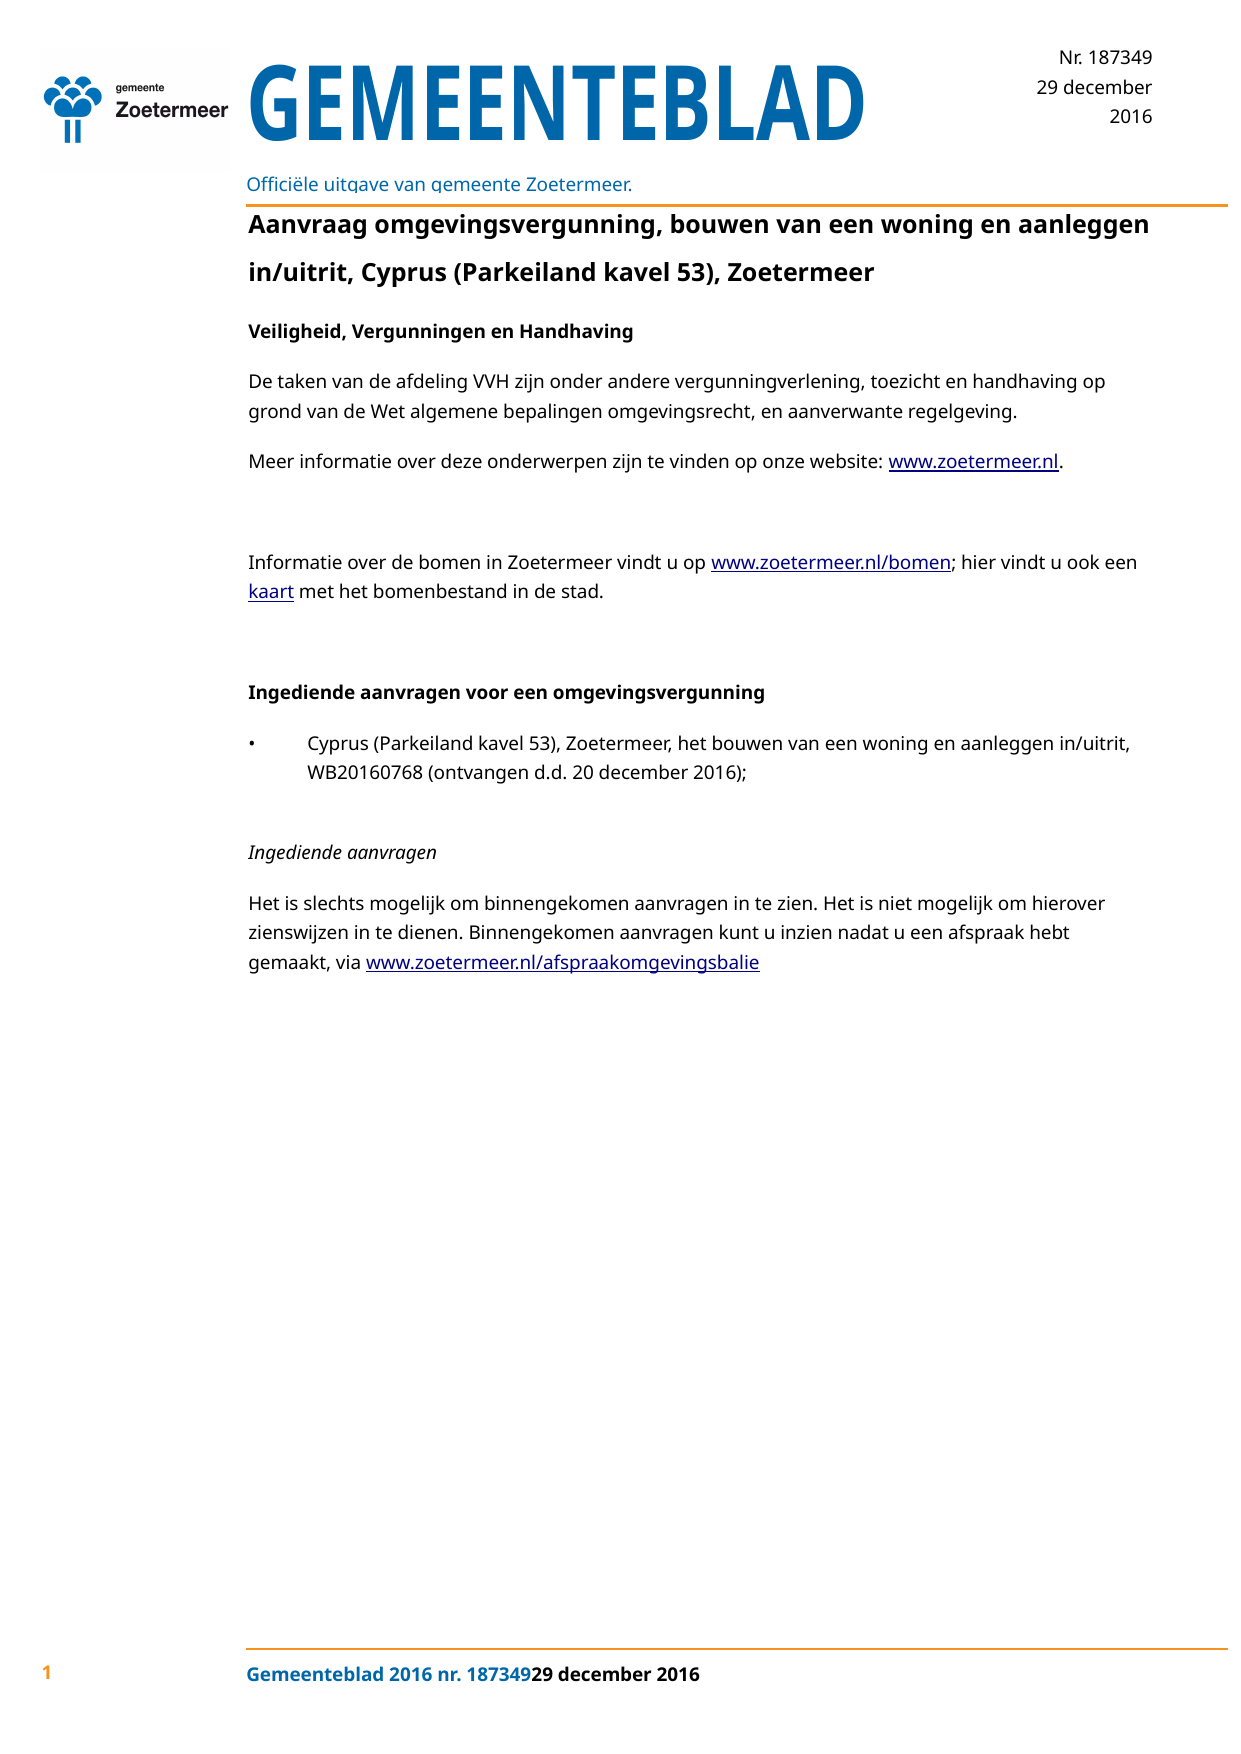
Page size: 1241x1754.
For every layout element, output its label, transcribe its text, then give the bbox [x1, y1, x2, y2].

text Ingediende aanvragen [248, 839, 1152, 865]
text De taken van de afdeling VVH zijn onder andere vergunningverlening, toezicht en handhaving op grond van de Wet algemene bepalingen omgevingsrecht, en aanverwante regelgeving. [248, 368, 1152, 424]
text Aanvraag omgevingsvergunning, bouwen van een woning en aanleggen in/uitrit, Cyprus (Parkeiland kavel 53), Zoetermeer [248, 207, 1152, 288]
text Het is slechts mogelijk om binnengekomen aanvragen in te zien. Het is niet mogelijk om hierover zienswijzen in te dienen. Binnengekomen aanvragen kunt u inzien nadat u een afspraak hebt gemaakt, via www.zoetermeer.nl/afspraakomgevingsbalie [248, 890, 1152, 975]
text Ingediende aanvragen voor een omgevingsvergunning [248, 679, 1152, 705]
text Informatie over de bomen in Zoetermeer vindt u op www.zoetermeer.nl/bomen; hier vindt u ook een kaart met het bomenbestand in de stad. [248, 549, 1152, 604]
list Cyprus (Parkeiland kavel 53), Zoetermeer, het bouwen van een woning en aanleggen in/uitrit, WB20160768 (ontvangen d.d. 20 december 2016); [248, 730, 1152, 785]
text Veiligheid, Vergunningen en Handhaving [248, 318, 1152, 344]
text Meer informatie over deze onderwerpen zijn te vinden op onze website: www.zoetermeer.nl. [248, 448, 1152, 474]
picture [41, 47, 231, 172]
